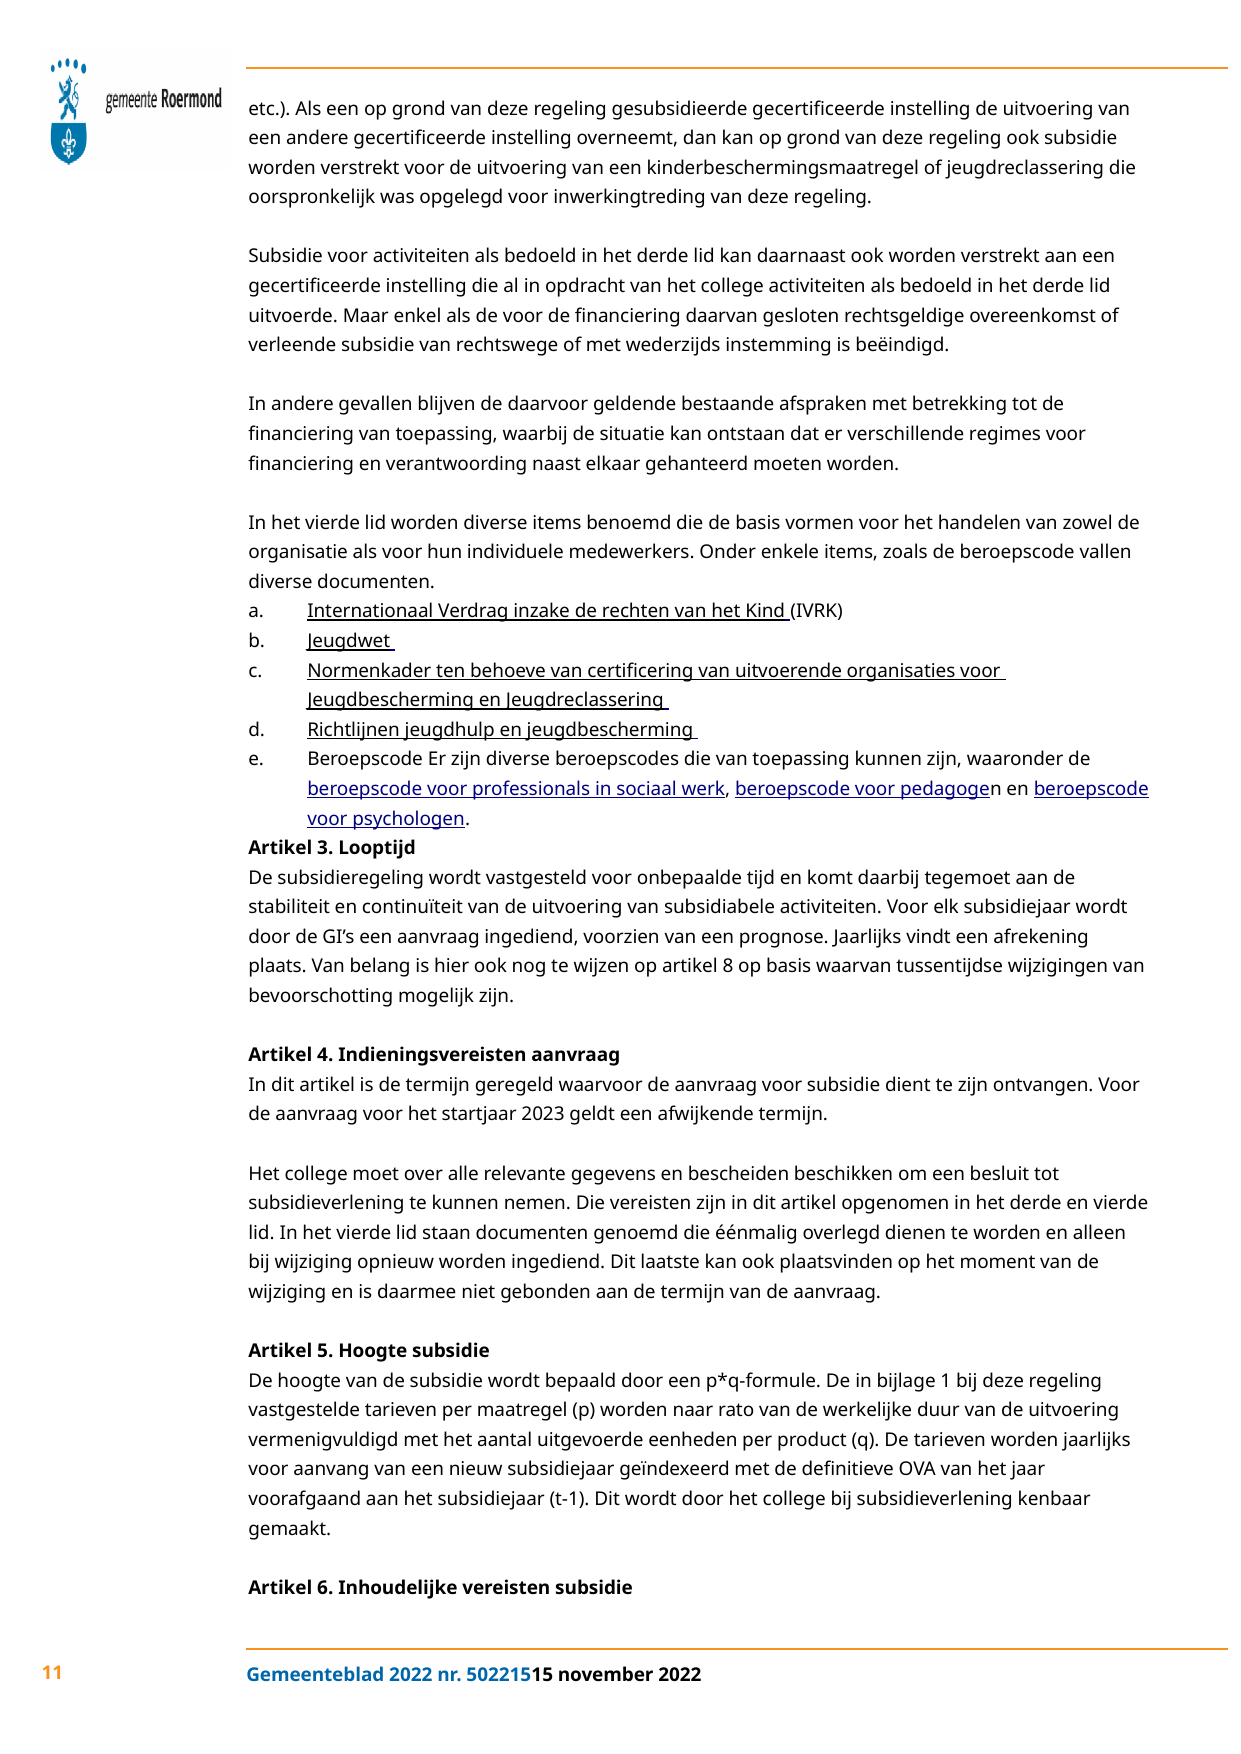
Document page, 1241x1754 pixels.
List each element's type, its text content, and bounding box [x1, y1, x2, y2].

text Artikel 5. Hoogte subsidie [248, 1337, 1152, 1363]
text In andere gevallen blijven de daarvoor geldende bestaande afspraken met betrekking tot de financiering van toepassing, waarbij de situatie kan ontstaan dat er verschillende regimes voor financiering en verantwoording naast elkaar gehanteerd moeten worden. [248, 391, 1152, 476]
text Artikel 6. Inhoudelijke vereisten subsidie [248, 1574, 1152, 1600]
text etc.). Als een op grond van deze regeling gesubsidieerde gecertificeerde instelling de uitvoering van een andere gecertificeerde instelling overneemt, dan kan op grond van deze regeling ook subsidie worden verstrekt voor de uitvoering van een kinderbeschermingsmaatregel of jeugdreclassering die oorspronkelijk was opgelegd voor inwerkingtreding van deze regeling. [248, 95, 1152, 209]
text In dit artikel is de termijn geregeld waarvoor de aanvraag voor subsidie dient te zijn ontvangen. Voor de aanvraag voor het startjaar 2023 geldt een afwijkende termijn. [248, 1071, 1152, 1126]
list Beroepscode Er zijn diverse beroepscodes die van toepassing kunnen zijn, waaronder de beroepscode voor professionals in sociaal werk, beroepscode voor pedagogen en beroepscode voor psychologen. [248, 746, 1152, 831]
list Internationaal Verdrag inzake de rechten van het Kind (IVRK) [248, 598, 1152, 623]
text De subsidieregeling wordt vastgesteld voor onbepaalde tijd en komt daarbij tegemoet aan de stabiliteit en continuïteit van de uitvoering van subsidiabele activiteiten. Voor elk subsidiejaar wordt door de GI’s een aanvraag ingediend, voorzien van een prognose. Jaarlijks vindt een afrekening plaats. Van belang is hier ook nog te wijzen op artikel 8 op basis waarvan tussentijdse wijzigingen van bevoorschotting mogelijk zijn. [248, 864, 1152, 1008]
list Jeugdwet [248, 627, 1152, 653]
text Artikel 3. Looptijd [248, 834, 1152, 860]
text Het college moet over alle relevante gegevens en bescheiden beschikken om een besluit tot subsidieverlening te kunnen nemen. Die vereisten zijn in dit artikel opgenomen in het derde en vierde lid. In het vierde lid staan documenten genoemd die éénmalig overlegd dienen te worden en alleen bij wijziging opnieuw worden ingediend. Dit laatste kan ook plaatsvinden op het moment van de wijziging en is daarmee niet gebonden aan de termijn van de aanvraag. [248, 1160, 1152, 1304]
picture [41, 47, 231, 172]
text Artikel 4. Indieningsvereisten aanvraag [248, 1041, 1152, 1067]
text De hoogte van de subsidie wordt bepaald door een p*q-formule. De in bijlage 1 bij deze regeling vastgestelde tarieven per maatregel (p) worden naar rato van de werkelijke duur van de uitvoering vermenigvuldigd met het aantal uitgevoerde eenheden per product (q). De tarieven worden jaarlijks voor aanvang van een nieuw subsidiejaar geïndexeerd met de definitieve OVA van het jaar voorafgaand aan het subsidiejaar (t-1). Dit wordt door het college bij subsidieverlening kenbaar gemaakt. [248, 1367, 1152, 1541]
text Subsidie voor activiteiten als bedoeld in het derde lid kan daarnaast ook worden verstrekt aan een gecertificeerde instelling die al in opdracht van het college activiteiten als bedoeld in het derde lid uitvoerde. Maar enkel als de voor de financiering daarvan gesloten rechtsgeldige overeenkomst of verleende subsidie van rechtswege of met wederzijds instemming is beëindigd. [248, 243, 1152, 357]
list Normenkader ten behoeve van certificering van uitvoerende organisaties voor Jeugdbescherming en Jeugdreclassering [248, 657, 1152, 712]
list Richtlijnen jeugdhulp en jeugdbescherming [248, 716, 1152, 742]
text In het vierde lid worden diverse items benoemd die de basis vormen voor het handelen van zowel de organisatie als voor hun individuele medewerkers. Onder enkele items, zoals de beroepscode vallen diverse documenten. [248, 509, 1152, 594]
